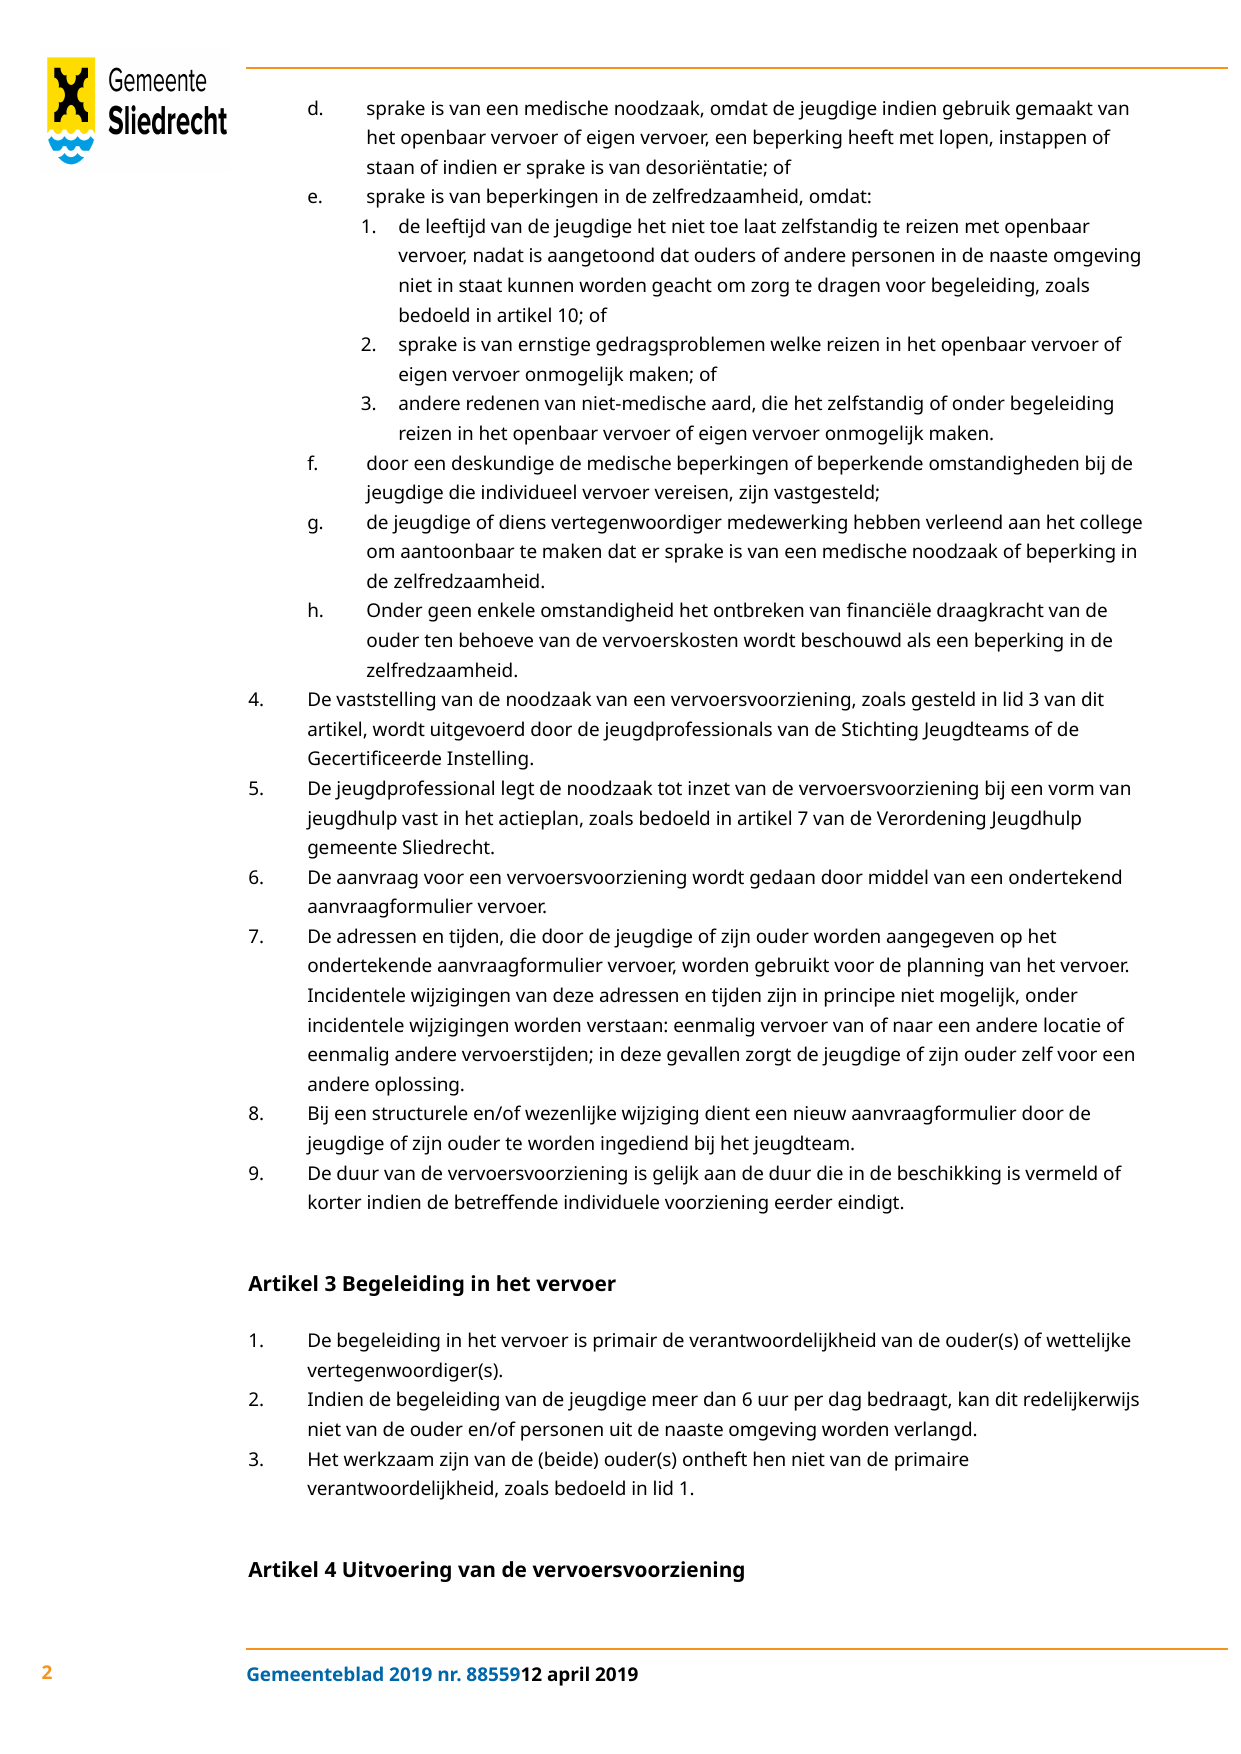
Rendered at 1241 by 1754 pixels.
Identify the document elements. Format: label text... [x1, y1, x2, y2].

list de jeugdige of diens vertegenwoordiger medewerking hebben verleend aan het college om aantoonbaar te maken dat er sprake is van een medische noodzaak of beperking in de zelfredzaamheid. [307, 509, 1152, 594]
list Indien de begeleiding van de jeugdige meer dan 6 uur per dag bedraagt, kan dit redelijkerwijs niet van de ouder en/of personen uit de naaste omgeving worden verlangd. [248, 1387, 1152, 1442]
list Onder geen enkele omstandigheid het ontbreken van financiële draagkracht van de ouder ten behoeve van de vervoerskosten wordt beschouwd als een beperking in de zelfredzaamheid. [307, 598, 1152, 683]
list De adressen en tijden, die door de jeugdige of zijn ouder worden aangegeven op het ondertekende aanvraagformulier vervoer, worden gebruikt voor de planning van het vervoer. Incidentele wijzigingen van deze adressen en tijden zijn in principe niet mogelijk, onder incidentele wijzigingen worden verstaan: eenmalig vervoer van of naar een andere locatie of eenmalig andere vervoerstijden; in deze gevallen zorgt de jeugdige of zijn ouder zelf voor een andere oplossing. [248, 923, 1152, 1097]
list De jeugdprofessional legt de noodzaak tot inzet van de vervoersvoorziening bij een vorm van jeugdhulp vast in het actieplan, zoals bedoeld in artikel 7 van de Verordening Jeugdhulp gemeente Sliedrecht. [248, 775, 1152, 860]
list Bij een structurele en/of wezenlijke wijziging dient een nieuw aanvraagformulier door de jeugdige of zijn ouder te worden ingediend bij het jeugdteam. [248, 1101, 1152, 1156]
picture [41, 47, 231, 172]
list sprake is van een medische noodzaak, omdat de jeugdige indien gebruik gemaakt van het openbaar vervoer of eigen vervoer, een beperking heeft met lopen, instappen of staan of indien er sprake is van desoriëntatie; of [307, 95, 1152, 180]
text Artikel 3 Begeleiding in het vervoer [248, 1269, 1152, 1298]
list Het werkzaam zijn van de (beide) ouder(s) ontheft hen niet van de primaire verantwoordelijkheid, zoals bedoeld in lid 1. [248, 1446, 1152, 1501]
list andere redenen van niet-medische aard, die het zelfstandig of onder begeleiding reizen in het openbaar vervoer of eigen vervoer onmogelijk maken. [361, 391, 1152, 446]
text Artikel 4 Uitvoering van de vervoersvoorziening [248, 1555, 1152, 1584]
list sprake is van ernstige gedragsproblemen welke reizen in het openbaar vervoer of eigen vervoer onmogelijk maken; of [361, 331, 1152, 387]
list De begeleiding in het vervoer is primair de verantwoordelijkheid van de ouder(s) of wettelijke vertegenwoordiger(s). [248, 1327, 1152, 1383]
list De duur van de vervoersvoorziening is gelijk aan de duur die in de beschikking is vermeld of korter indien de betreffende individuele voorziening eerder eindigt. [248, 1160, 1152, 1215]
list de leeftijd van de jeugdige het niet toe laat zelfstandig te reizen met openbaar vervoer, nadat is aangetoond dat ouders of andere personen in de naaste omgeving niet in staat kunnen worden geacht om zorg te dragen voor begeleiding, zoals bedoeld in artikel 10; of [361, 213, 1152, 328]
list De aanvraag voor een vervoersvoorziening wordt gedaan door middel van een ondertekend aanvraagformulier vervoer. [248, 864, 1152, 919]
list door een deskundige de medische beperkingen of beperkende omstandigheden bij de jeugdige die individueel vervoer vereisen, zijn vastgesteld; [307, 450, 1152, 505]
list De vaststelling van de noodzaak van een vervoersvoorziening, zoals gesteld in lid 3 van dit artikel, wordt uitgevoerd door de jeugdprofessionals van de Stichting Jeugdteams of de Gecertificeerde Instelling. [248, 686, 1152, 771]
list sprake is van beperkingen in de zelfredzaamheid, omdat: [307, 183, 1152, 209]
